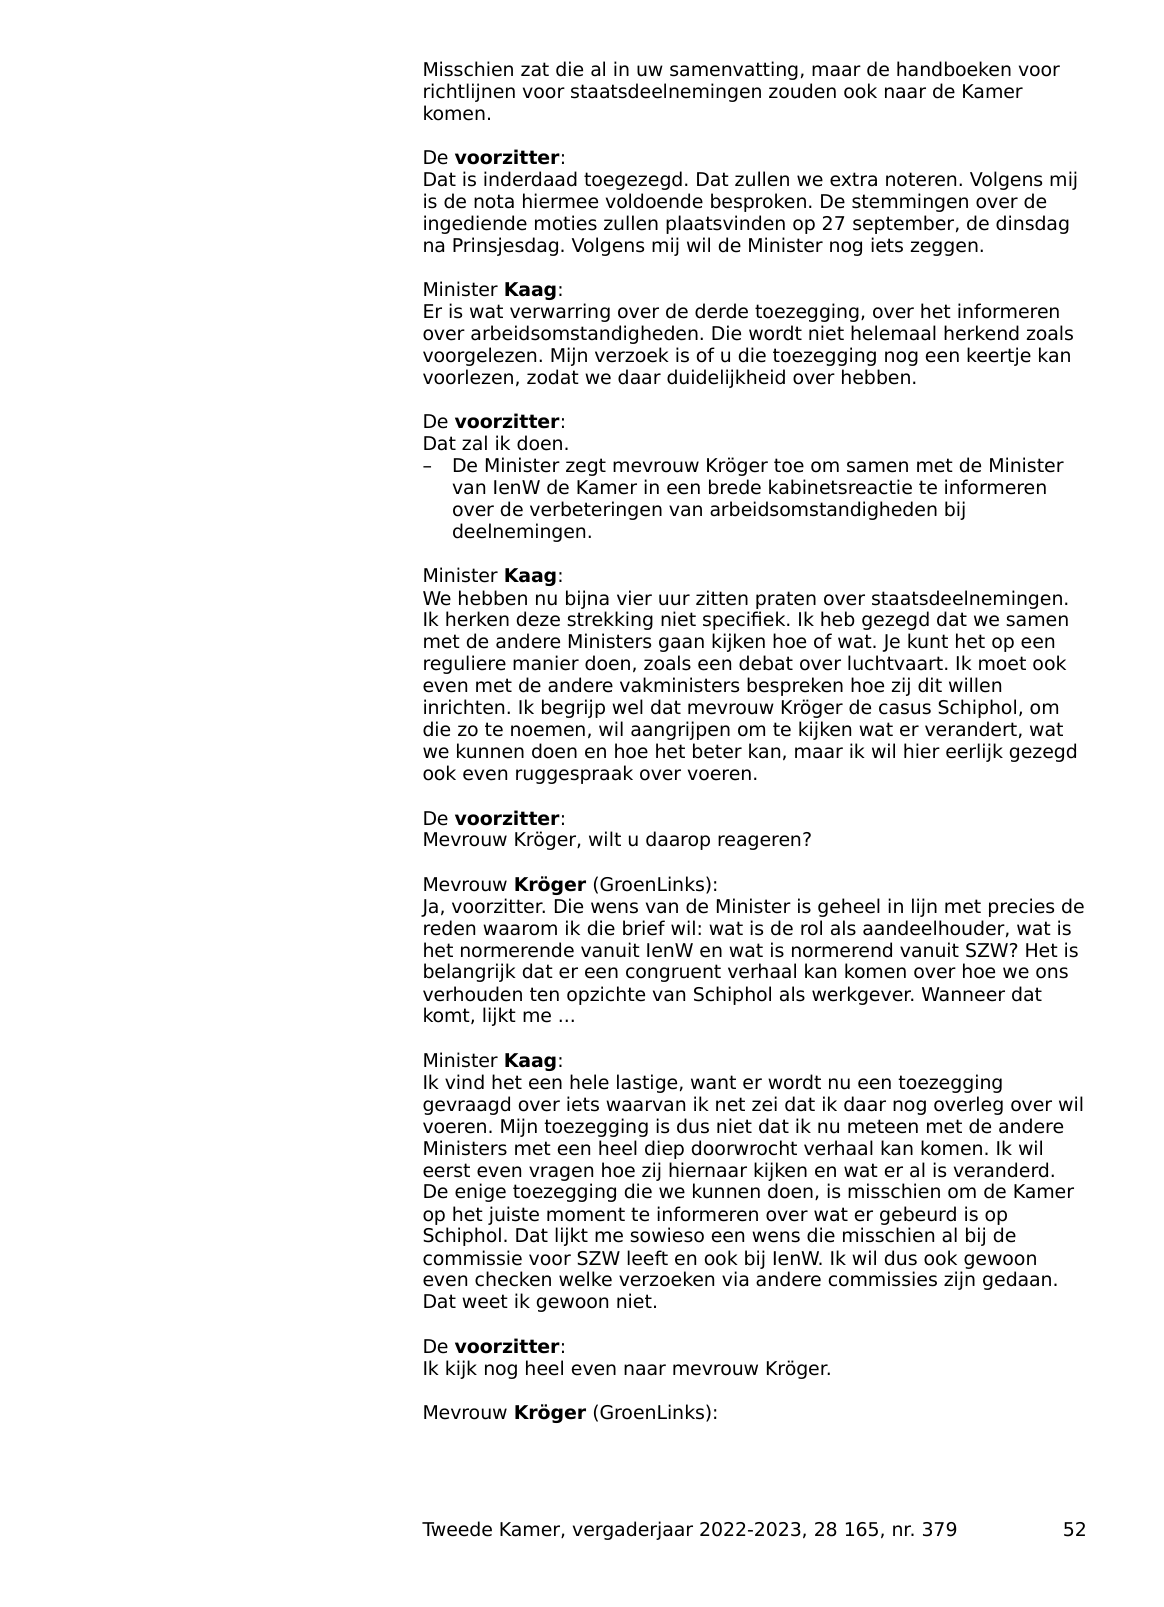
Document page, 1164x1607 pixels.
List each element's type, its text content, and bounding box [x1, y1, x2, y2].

text Ik vind het een hele lastige, want er wordt nu een toezegging gevraagd over iets waarvan ik net zei dat ik daar nog overleg over wil voeren. Mijn toezegging is dus niet dat ik nu meteen met de andere Ministers met een heel diep doorwrocht verhaal kan komen. Ik wil eerst even vragen hoe zij hiernaar kijken en wat er al is veranderd. De enige toezegging die we kunnen doen, is misschien om de Kamer op het juiste moment te informeren over wat er gebeurd is op Schiphol. Dat lijkt me sowieso een wens die misschien al bij de commissie voor SZW leeft en ook bij IenW. Ik wil dus ook gewoon even checken welke verzoeken via andere commissies zijn gedaan. Dat weet ik gewoon niet. [422, 1072, 1087, 1313]
text We hebben nu bijna vier uur zitten praten over staatsdeelnemingen. Ik herken deze strekking niet specifiek. Ik heb gezegd dat we samen met de andere Ministers gaan kijken hoe of wat. Je kunt het op een reguliere manier doen, zoals een debat over luchtvaart. Ik moet ook even met de andere vakministers bespreken hoe zij dit willen inrichten. Ik begrijp wel dat mevrouw Kröger de casus Schiphol, om die zo te noemen, wil aangrijpen om te kijken wat er verandert, wat we kunnen doen en hoe het beter kan, maar ik wil hier eerlijk gezegd ook even ruggespraak over voeren. [422, 587, 1087, 785]
text Mevrouw Kröger (GroenLinks): [422, 873, 1087, 896]
text Minister Kaag: [422, 1049, 1087, 1072]
text Ik kijk nog heel even naar mevrouw Kröger. [422, 1357, 1087, 1379]
text Dat zal ik doen. [422, 433, 1087, 455]
text Mevrouw Kröger, wilt u daarop reageren? [422, 829, 1087, 851]
text De voorzitter: [422, 807, 1087, 829]
text Minister Kaag: [422, 279, 1087, 301]
text Er is wat verwarring over de derde toezegging, over het informeren over arbeidsomstandigheden. Die wordt niet helemaal herkend zoals voorgelezen. Mijn verzoek is of u die toezegging nog een keertje kan voorlezen, zodat we daar duidelijkheid over hebben. [422, 301, 1087, 389]
text De voorzitter: [422, 411, 1087, 433]
text Mevrouw Kröger (GroenLinks): [422, 1402, 1087, 1424]
text – De Minister zegt mevrouw Kröger toe om samen met de Minister van IenW de Kamer in een brede kabinetsreactie te informeren over de verbeteringen van arbeidsomstandigheden bij deelnemingen. [422, 455, 1087, 543]
text Misschien zat die al in uw samenvatting, maar de handboeken voor richtlijnen voor staatsdeelnemingen zouden ook naar de Kamer komen. [422, 59, 1087, 125]
text De voorzitter: [422, 147, 1087, 169]
text De voorzitter: [422, 1336, 1087, 1357]
text Minister Kaag: [422, 565, 1087, 587]
text Ja, voorzitter. Die wens van de Minister is geheel in lijn met precies de reden waarom ik die brief wil: wat is de rol als aandeelhouder, wat is het normerende vanuit IenW en wat is normerend vanuit SZW? Het is belangrijk dat er een congruent verhaal kan komen over hoe we ons verhouden ten opzichte van Schiphol als werkgever. Wanneer dat komt, lijkt me ... [422, 896, 1087, 1027]
text Dat is inderdaad toegezegd. Dat zullen we extra noteren. Volgens mij is de nota hiermee voldoende besproken. De stemmingen over de ingediende moties zullen plaatsvinden op 27 september, de dinsdag na Prinsjesdag. Volgens mij wil de Minister nog iets zeggen. [422, 169, 1087, 257]
